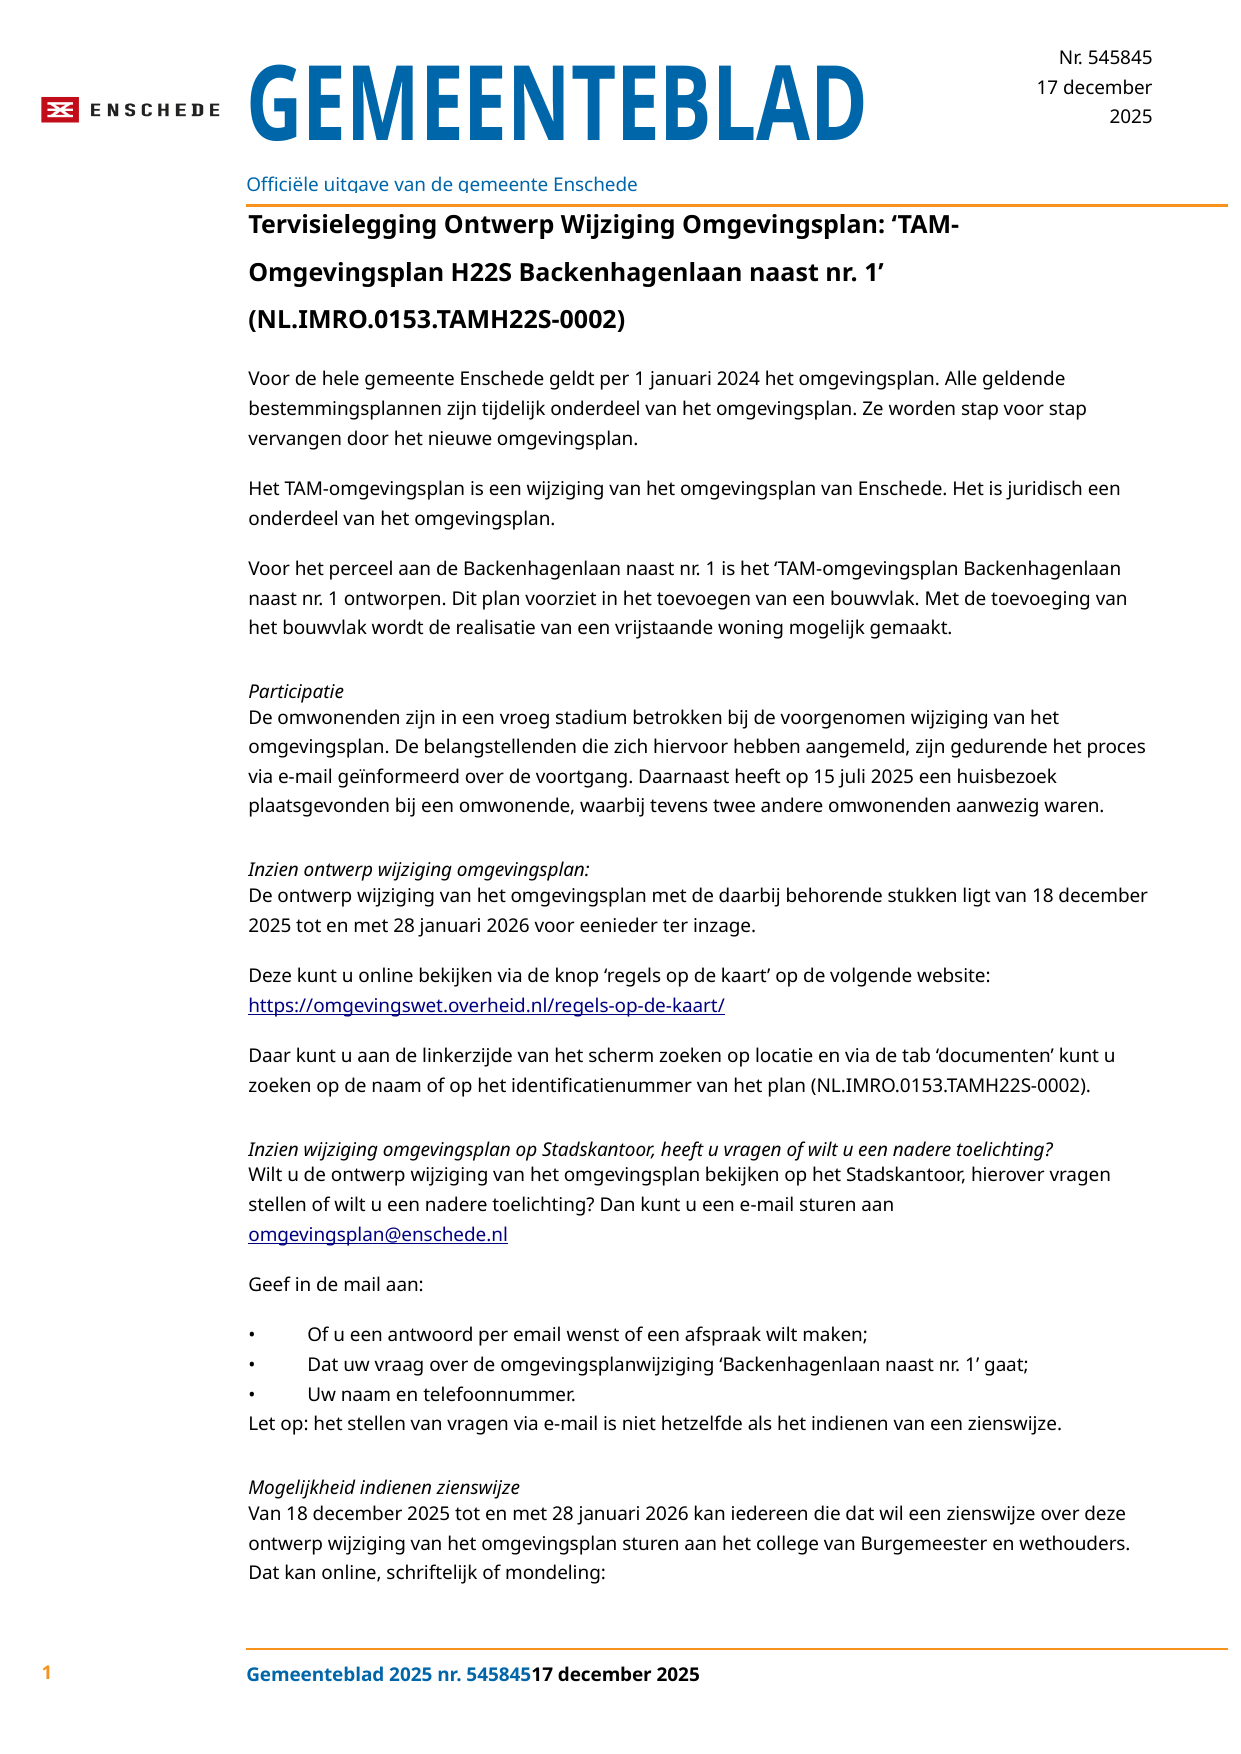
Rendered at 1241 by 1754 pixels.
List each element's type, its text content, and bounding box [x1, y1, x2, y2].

text Geef in de mail aan: [248, 1271, 1152, 1297]
text Wilt u de ontwerp wijziging van het omgevingsplan bekijken op het Stadskantoor, hierover vragen stellen of wilt u een nadere toelichting? Dan kunt u een e-mail sturen aan omgevingsplan@enschede.nl [248, 1162, 1152, 1247]
text De omwonenden zijn in een vroeg stadium betrokken bij de voorgenomen wijziging van het omgevingsplan. De belangstellenden die zich hiervoor hebben aangemeld, zijn gedurende het proces via e-mail geïnformeerd over de voortgang. Daarnaast heeft op 15 juli 2025 een huisbezoek plaatsgevonden bij een omwonende, waarbij tevens twee andere omwonenden aanwezig waren. [248, 704, 1152, 818]
list Dat uw vraag over de omgevingsplanwijziging ‘Backenhagenlaan naast nr. 1’ gaat; [248, 1351, 1152, 1377]
text Daar kunt u aan de linkerzijde van het scherm zoeken op locatie en via de tab ‘documenten’ kunt u zoeken op de naam of op het identificatienummer van het plan (NL.IMRO.0153.TAMH22S-0002). [248, 1042, 1152, 1098]
text Mogelijkheid indienen zienswijze [248, 1474, 1152, 1500]
text Participatie [248, 678, 1152, 704]
text Voor de hele gemeente Enschede geldt per 1 januari 2024 het omgevingsplan. Alle geldende bestemmingsplannen zijn tijdelijk onderdeel van het omgevingsplan. Ze worden stap voor stap vervangen door het nieuwe omgevingsplan. [248, 366, 1152, 450]
text Het TAM-omgevingsplan is een wijziging van het omgevingsplan van Enschede. Het is juridisch een onderdeel van het omgevingsplan. [248, 475, 1152, 530]
text Let op: het stellen van vragen via e-mail is niet hetzelfde als het indienen van een zienswijze. [248, 1410, 1152, 1436]
list Of u een antwoord per email wenst of een afspraak wilt maken; [248, 1322, 1152, 1347]
text Van 18 december 2025 tot en met 28 januari 2026 kan iedereen die dat wil een zienswijze over deze ontwerp wijziging van het omgevingsplan sturen aan het college van Burgemeester en wethouders. Dat kan online, schriftelijk of mondeling: [248, 1500, 1152, 1585]
text De ontwerp wijziging van het omgevingsplan met de daarbij behorende stukken ligt van 18 december 2025 tot en met 28 januari 2026 voor eenieder ter inzage. [248, 882, 1152, 938]
text Voor het perceel aan de Backenhagenlaan naast nr. 1 is het ‘TAM-omgevingsplan Backenhagenlaan naast nr. 1 ontworpen. Dit plan voorziet in het toevoegen van een bouwvlak. Met de toevoeging van het bouwvlak wordt de realisatie van een vrijstaande woning mogelijk gemaakt. [248, 555, 1152, 640]
list Uw naam en telefoonnummer. [248, 1381, 1152, 1407]
picture [41, 47, 231, 172]
text Inzien wijziging omgevingsplan op Stadskantoor, heeft u vragen of wilt u een nadere toelichting? [248, 1136, 1152, 1162]
text Inzien ontwerp wijziging omgevingsplan: [248, 857, 1152, 882]
text Deze kunt u online bekijken via de knop ‘regels op de kaart’ op de volgende website: https://omgevingswet.overheid.nl/regels-op-de-kaart/ [248, 962, 1152, 1018]
text Tervisielegging Ontwerp Wijziging Omgevingsplan: ‘TAM-Omgevingsplan H22S Backenhagenlaan naast nr. 1’ (NL.IMRO.0153.TAMH22S-0002) [248, 207, 1152, 336]
